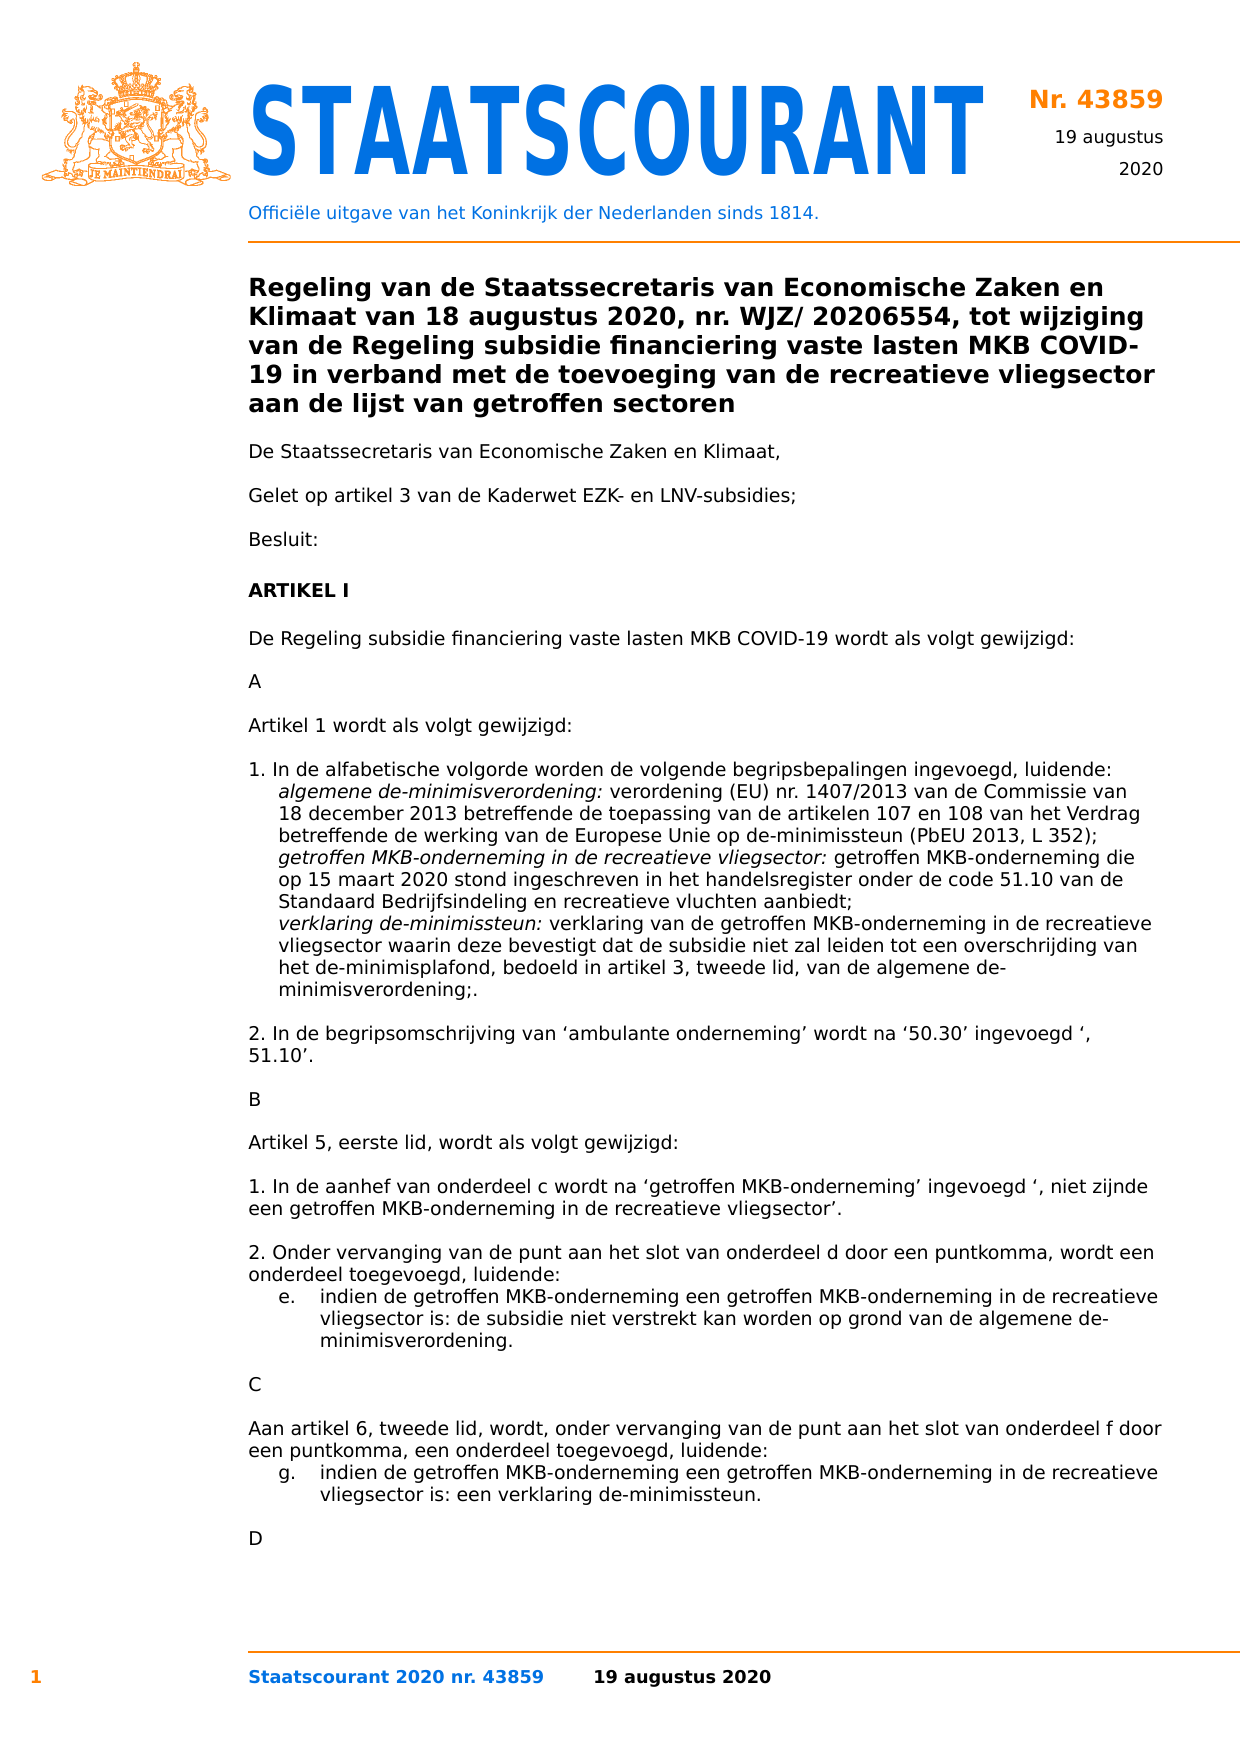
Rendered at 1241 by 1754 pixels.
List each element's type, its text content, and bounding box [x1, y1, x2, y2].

subtitle Regeling van de Staatssecretaris van Economische Zaken en Klimaat van 18 augustus 2020, nr. WJZ/ 20206554, tot wijziging van de Regeling subsidie financiering vaste lasten MKB COVID-19 in verband met de toevoeging van de recreatieve vliegsector aan de lijst van getroffen sectoren [248, 273, 1163, 419]
text 1. In de aanhef van onderdeel c wordt na ‘getroffen MKB-onderneming’ ingevoegd ‘, niet zijnde een getroffen MKB-onderneming in de recreatieve vliegsector’. [248, 1176, 1163, 1220]
text Artikel 1 wordt als volgt gewijzigd: [248, 715, 1163, 737]
text 2. Onder vervanging van de punt aan het slot van onderdeel d door een puntkomma, wordt een onderdeel toegevoegd, luidende: [248, 1242, 1163, 1286]
text getroffen MKB-onderneming in de recreatieve vliegsector: getroffen MKB-onderneming die op 15 maart 2020 stond ingeschreven in het handelsregister onder de code 51.10 van de Standaard Bedrijfsindeling en recreatieve vluchten aanbiedt; [278, 847, 1163, 913]
text e. indien de getroffen MKB-onderneming een getroffen MKB-onderneming in de recreatieve vliegsector is: de subsidie niet verstrekt kan worden op grond van de algemene de-minimisverordening. [278, 1286, 1163, 1352]
subtitle ARTIKEL I [248, 580, 1163, 602]
text Aan artikel 6, tweede lid, wordt, onder vervanging van de punt aan het slot van onderdeel f door een puntkomma, een onderdeel toegevoegd, luidende: [248, 1418, 1163, 1462]
text 2. In de begripsomschrijving van ‘ambulante onderneming’ wordt na ‘50.30’ ingevoegd ‘, 51.10’. [248, 1023, 1163, 1067]
table_cell 2020 [998, 153, 1240, 203]
table_header Nr. 43859 [998, 62, 1240, 121]
text D [248, 1527, 1163, 1549]
text g. indien de getroffen MKB-onderneming een getroffen MKB-onderneming in de recreatieve vliegsector is: een verklaring de-minimissteun. [278, 1462, 1163, 1506]
text Gelet op artikel 3 van de Kaderwet EZK- en LNV-subsidies; [248, 484, 1163, 507]
picture [41, 62, 231, 186]
text 1. In de alfabetische volgorde worden de volgende begripsbepalingen ingevoegd, luidende: [248, 759, 1163, 781]
text verklaring de-minimissteun: verklaring van de getroffen MKB-onderneming in de recreatieve vliegsector waarin deze bevestigt dat de subsidie niet zal leiden tot een overschrijding van het de-minimisplafond, bedoeld in artikel 3, tweede lid, van de algemene de-minimisverordening;. [278, 913, 1163, 1001]
table_cell 19 augustus [998, 121, 1240, 153]
text C [248, 1374, 1163, 1396]
text algemene de-minimisverordening: verordening (EU) nr. 1407/2013 van de Commissie van 18 december 2013 betreffende de toepassing van de artikelen 107 en 108 van het Verdrag betreffende de werking van de Europese Unie op de-minimissteun (PbEU 2013, L 352); [278, 781, 1163, 847]
text De Regeling subsidie financiering vaste lasten MKB COVID-19 wordt als volgt gewijzigd: [248, 627, 1163, 649]
text A [248, 671, 1163, 693]
text B [248, 1088, 1163, 1110]
text De Staatssecretaris van Economische Zaken en Klimaat, [248, 441, 1163, 463]
text Artikel 5, eerste lid, wordt als volgt gewijzigd: [248, 1132, 1163, 1154]
table_header [25, 62, 248, 241]
table_cell Officiële uitgave van het Koninkrijk der Nederlanden sinds 1814. [248, 203, 1240, 241]
table_header STAATSCOURANT [248, 62, 998, 203]
text Besluit: [248, 528, 1163, 550]
